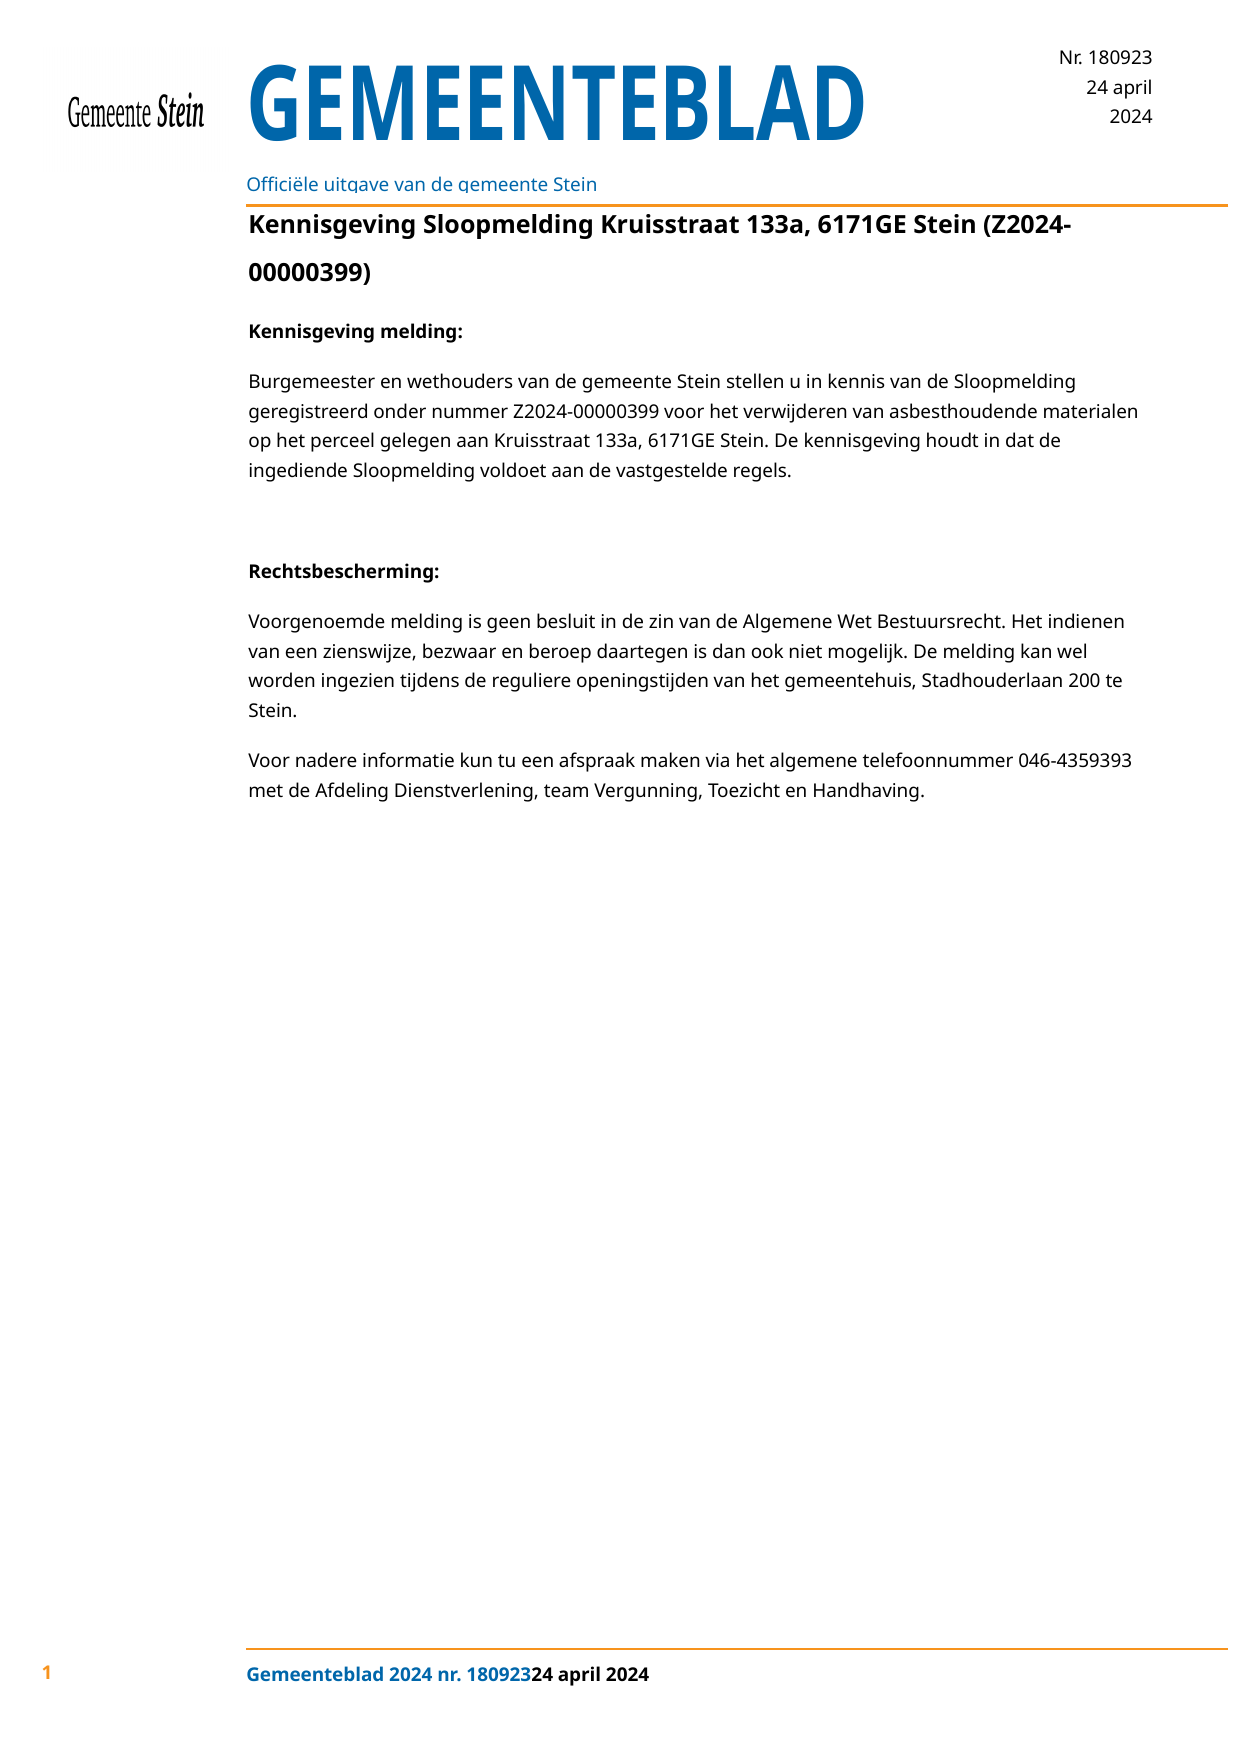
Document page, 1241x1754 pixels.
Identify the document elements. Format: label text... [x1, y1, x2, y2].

text Voorgenoemde melding is geen besluit in de zin van de Algemene Wet Bestuursrecht. Het indienen van een zienswijze, bezwaar en beroep daartegen is dan ook niet mogelijk. De melding kan wel worden ingezien tijdens de reguliere openingstijden van het gemeentehuis, Stadhouderlaan 200 te Stein. [248, 608, 1152, 723]
picture [41, 47, 231, 172]
text Kennisgeving Sloopmelding Kruisstraat 133a, 6171GE Stein (Z2024-00000399) [248, 207, 1152, 288]
text Rechtsbescherming: [248, 558, 1152, 584]
text Voor nadere informatie kun tu een afspraak maken via het algemene telefoonnummer 046-4359393 met de Afdeling Dienstverlening, team Vergunning, Toezicht en Handhaving. [248, 747, 1152, 803]
text Kennisgeving melding: [248, 318, 1152, 344]
text Burgemeester en wethouders van de gemeente Stein stellen u in kennis van de Sloopmelding geregistreerd onder nummer Z2024-00000399 voor het verwijderen van asbesthoudende materialen op het perceel gelegen aan Kruisstraat 133a, 6171GE Stein. De kennisgeving houdt in dat de ingediende Sloopmelding voldoet aan de vastgestelde regels. [248, 368, 1152, 483]
